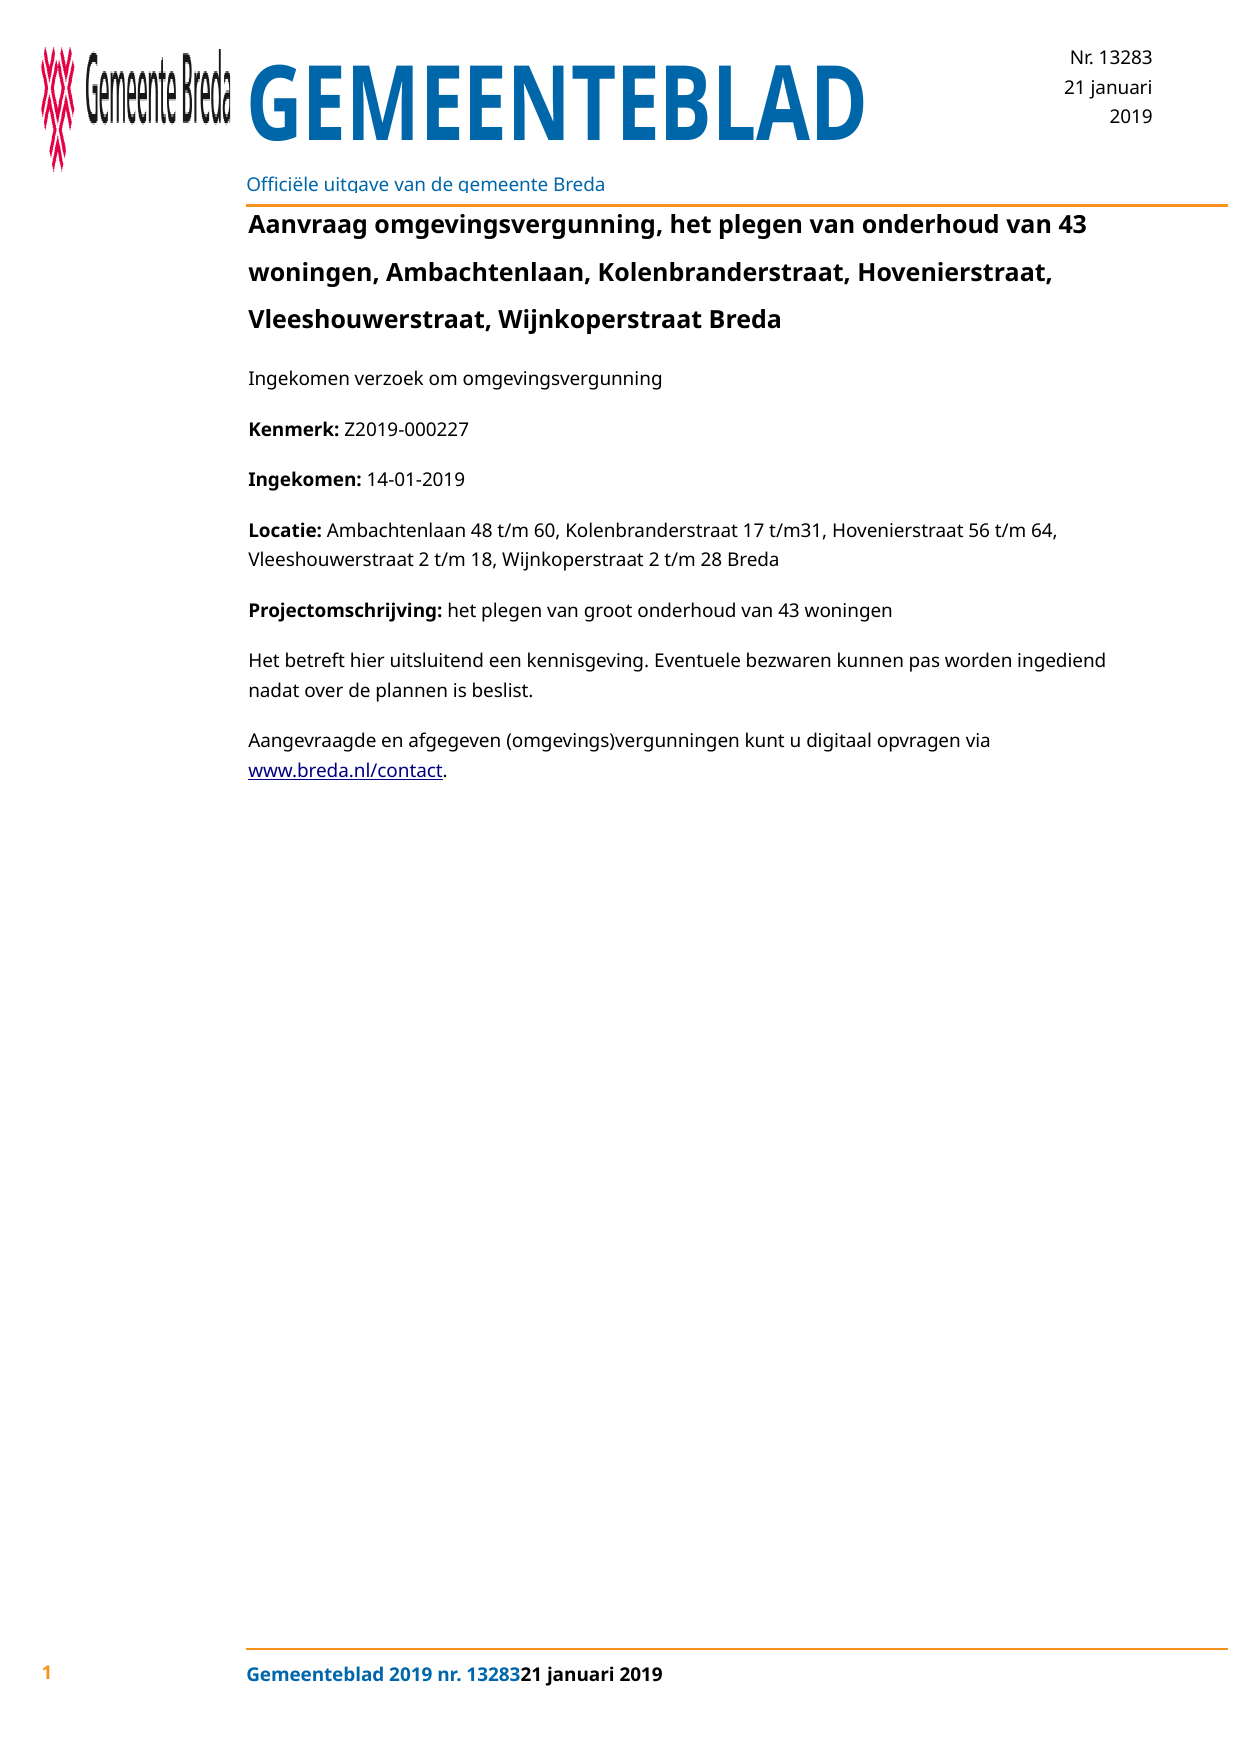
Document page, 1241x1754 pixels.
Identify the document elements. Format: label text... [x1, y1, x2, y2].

text Ingekomen: 14-01-2019 [248, 466, 1152, 492]
text Het betreft hier uitsluitend een kennisgeving. Eventuele bezwaren kunnen pas worden ingediend nadat over de plannen is beslist. [248, 647, 1152, 702]
text Aanvraag omgevingsvergunning, het plegen van onderhoud van 43 woningen, Ambachtenlaan, Kolenbranderstraat, Hovenierstraat, Vleeshouwerstraat, Wijnkoperstraat Breda [248, 207, 1152, 336]
picture [41, 47, 231, 172]
text Projectomschrijving: het plegen van groot onderhoud van 43 woningen [248, 597, 1152, 622]
text Aangevraagde en afgegeven (omgevings)vergunningen kunt u digitaal opvragen via www.breda.nl/contact. [248, 727, 1152, 782]
text Kenmerk: Z2019-000227 [248, 416, 1152, 442]
text Locatie: Ambachtenlaan 48 t/m 60, Kolenbranderstraat 17 t/m31, Hovenierstraat 56 t/m 64, Vleeshouwerstraat 2 t/m 18, Wijnkoperstraat 2 t/m 28 Breda [248, 517, 1152, 572]
text Ingekomen verzoek om omgevingsvergunning [248, 366, 1152, 391]
